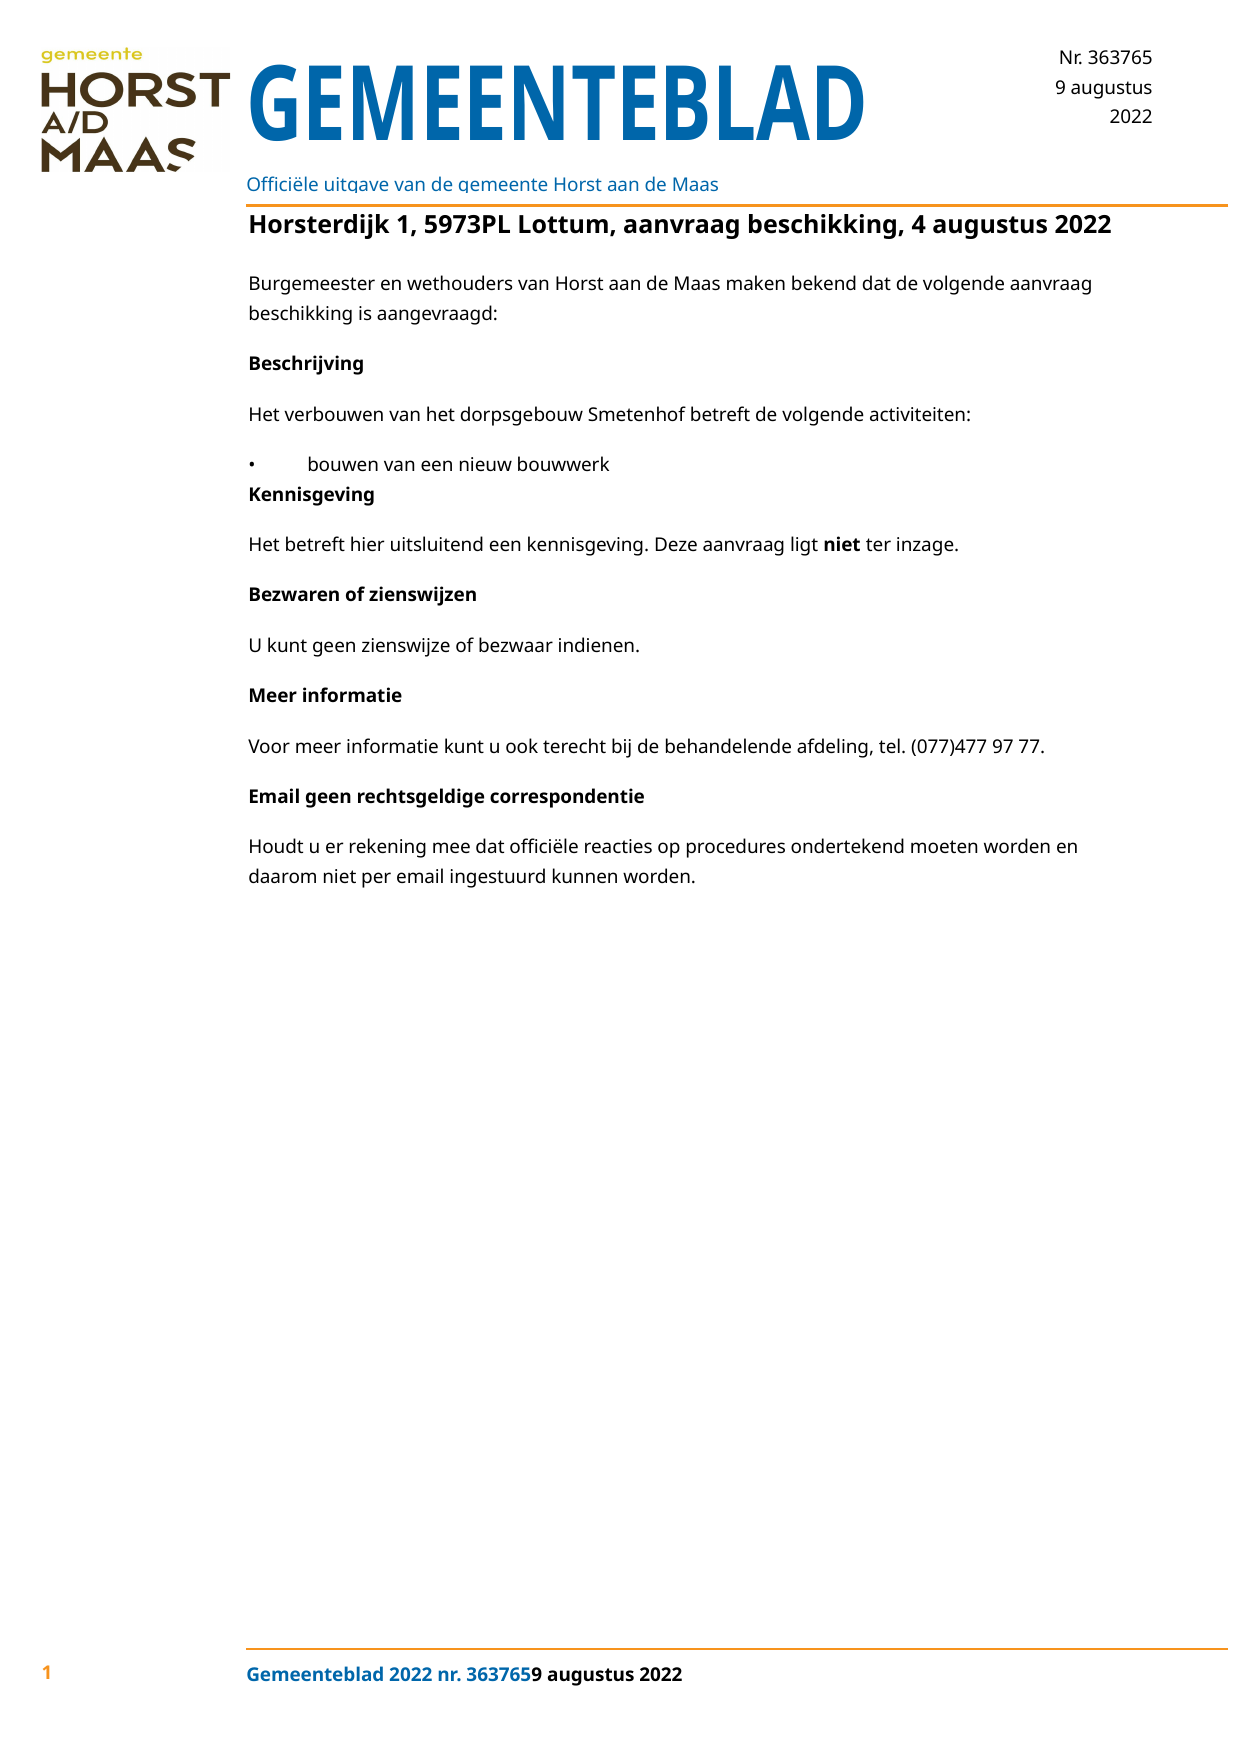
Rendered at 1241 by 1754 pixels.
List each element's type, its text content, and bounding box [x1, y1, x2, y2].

text Het verbouwen van het dorpsgebouw Smetenhof betreft de volgende activiteiten: [248, 401, 1152, 426]
text Het betreft hier uitsluitend een kennisgeving. Deze aanvraag ligt niet ter inzage. [248, 531, 1152, 557]
text Kennisgeving [248, 481, 1152, 506]
text Burgemeester en wethouders van Horst aan de Maas maken bekend dat de volgende aanvraag beschikking is aangevraagd: [248, 270, 1152, 326]
text Houdt u er rekening mee dat officiële reacties op procedures ondertekend moeten worden en daarom niet per email ingestuurd kunnen worden. [248, 834, 1152, 889]
text Horsterdijk 1, 5973PL Lottum, aanvraag beschikking, 4 augustus 2022 [248, 207, 1152, 241]
text Beschrijving [248, 350, 1152, 376]
text Meer informatie [248, 682, 1152, 708]
text Bezwaren of zienswijzen [248, 582, 1152, 607]
text Voor meer informatie kunt u ook terecht bij de behandelende afdeling, tel. (077)477 97 77. [248, 733, 1152, 758]
text Email geen rechtsgeldige correspondentie [248, 783, 1152, 809]
picture [41, 47, 231, 172]
list bouwen van een nieuw bouwwerk [248, 451, 1152, 477]
text U kunt geen zienswijze of bezwaar indienen. [248, 632, 1152, 658]
